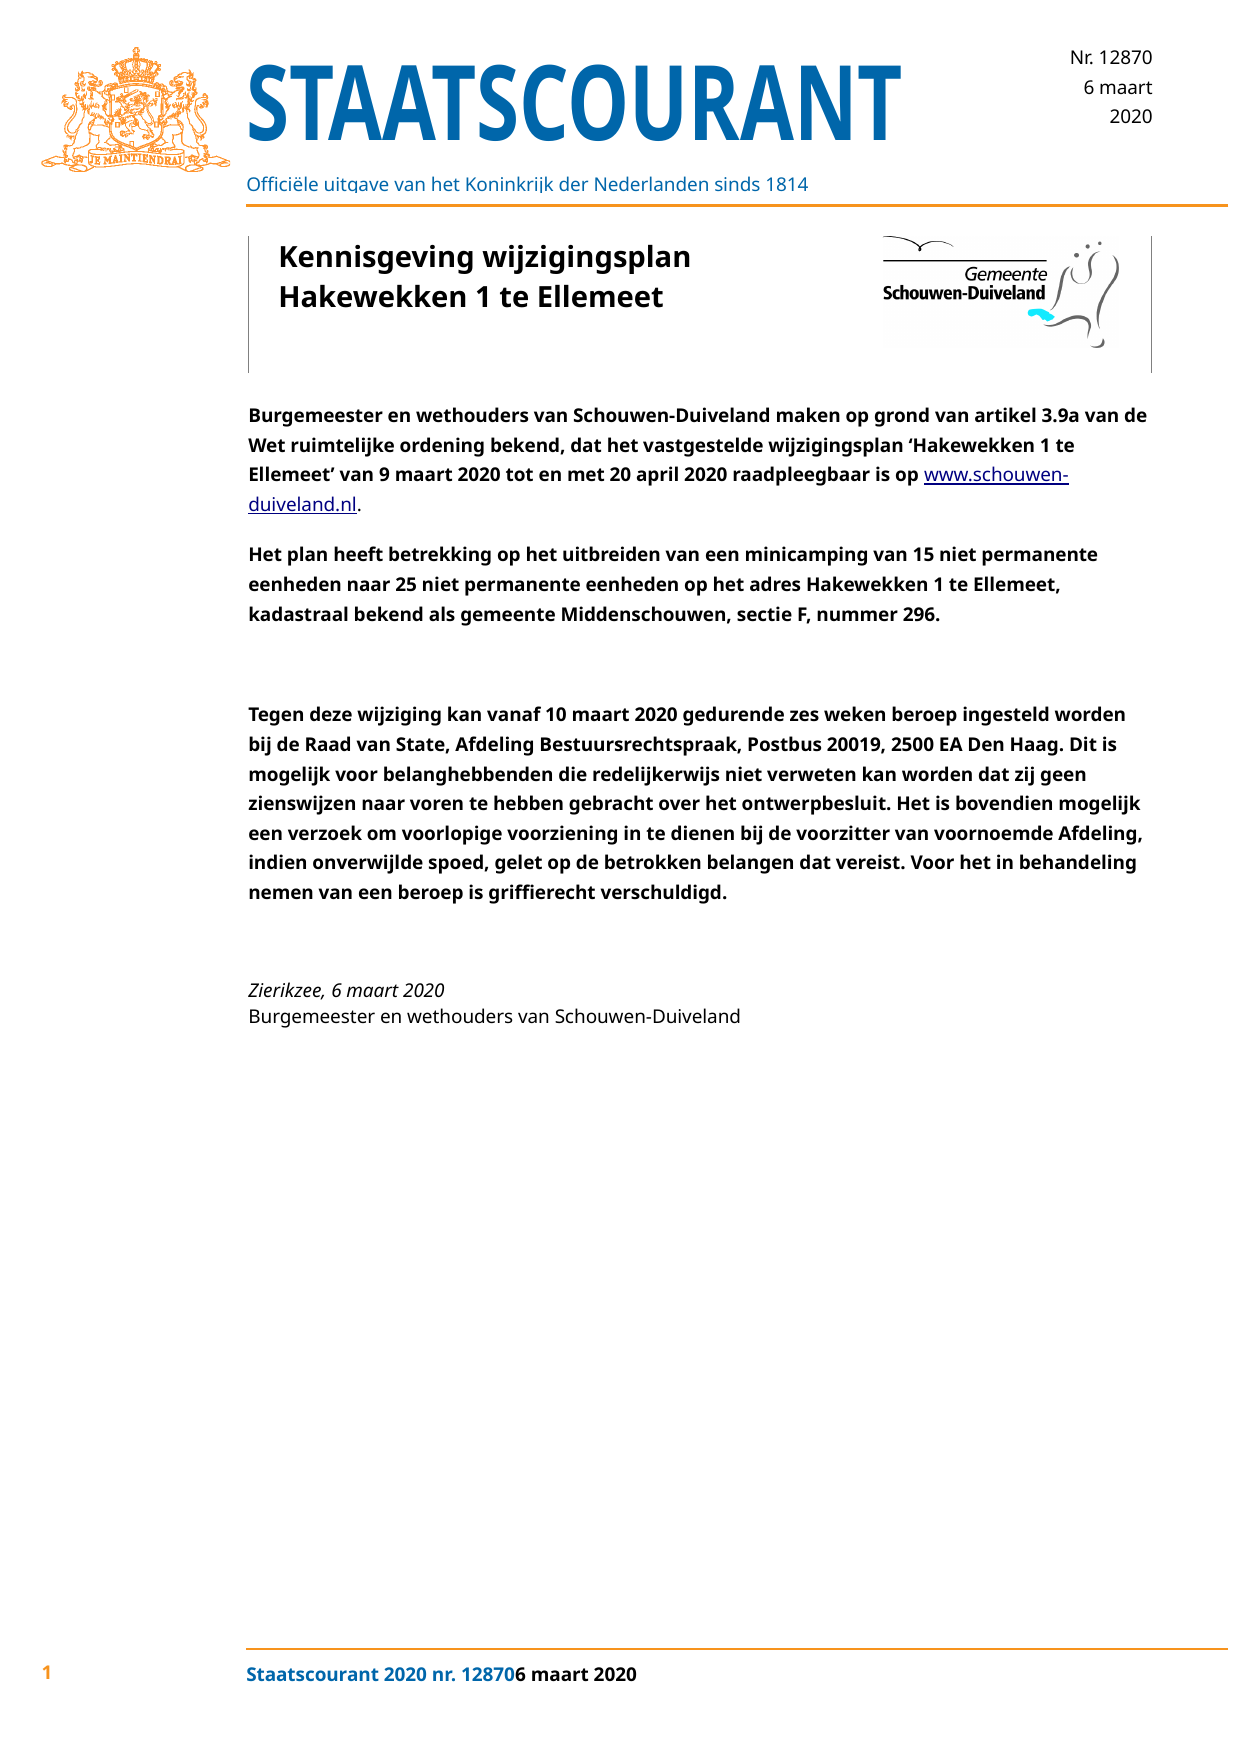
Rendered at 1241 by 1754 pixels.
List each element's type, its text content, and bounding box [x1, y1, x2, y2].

text Tegen deze wijziging kan vanaf 10 maart 2020 gedurende zes weken beroep ingesteld worden bij de Raad van State, Afdeling Bestuursrechtspraak, Postbus 20019, 2500 EA Den Haag. Dit is mogelijk voor belanghebbenden die redelijkerwijs niet verweten kan worden dat zij geen zienswijzen naar voren te hebben gebracht over het ontwerpbesluit. Het is bovendien mogelijk een verzoek om voorlopige voorziening in te dienen bij de voorzitter van voornoemde Afdeling, indien onverwijlde spoed, gelet op de betrokken belangen dat vereist. Voor het in behandeling nemen van een beroep is griffierecht verschuldigd. [248, 702, 1152, 905]
text Het plan heeft betrekking op het uitbreiden van een minicamping van 15 niet permanente eenheden naar 25 niet permanente eenheden op het adres Hakewekken 1 te Ellemeet, kadastraal bekend als gemeente Middenschouwen, sectie F, nummer 296. [248, 542, 1152, 627]
text Zierikzee, 6 maart 2020 [248, 977, 1152, 1003]
table_header Kennisgeving wijzigingsplan Hakewekken 1 te Ellemeet [249, 236, 850, 373]
table_header [850, 236, 1151, 373]
picture [41, 47, 231, 172]
picture [882, 236, 1119, 348]
text Burgemeester en wethouders van Schouwen-Duiveland maken op grond van artikel 3.9a van de Wet ruimtelijke ordening bekend, dat het vastgestelde wijzigingsplan ‘Hakewekken 1 te Ellemeet’ van 9 maart 2020 tot en met 20 april 2020 raadpleegbaar is op www.schouwen-duiveland.nl. [248, 402, 1152, 517]
text Burgemeester en wethouders van Schouwen-Duiveland [248, 1003, 1152, 1029]
